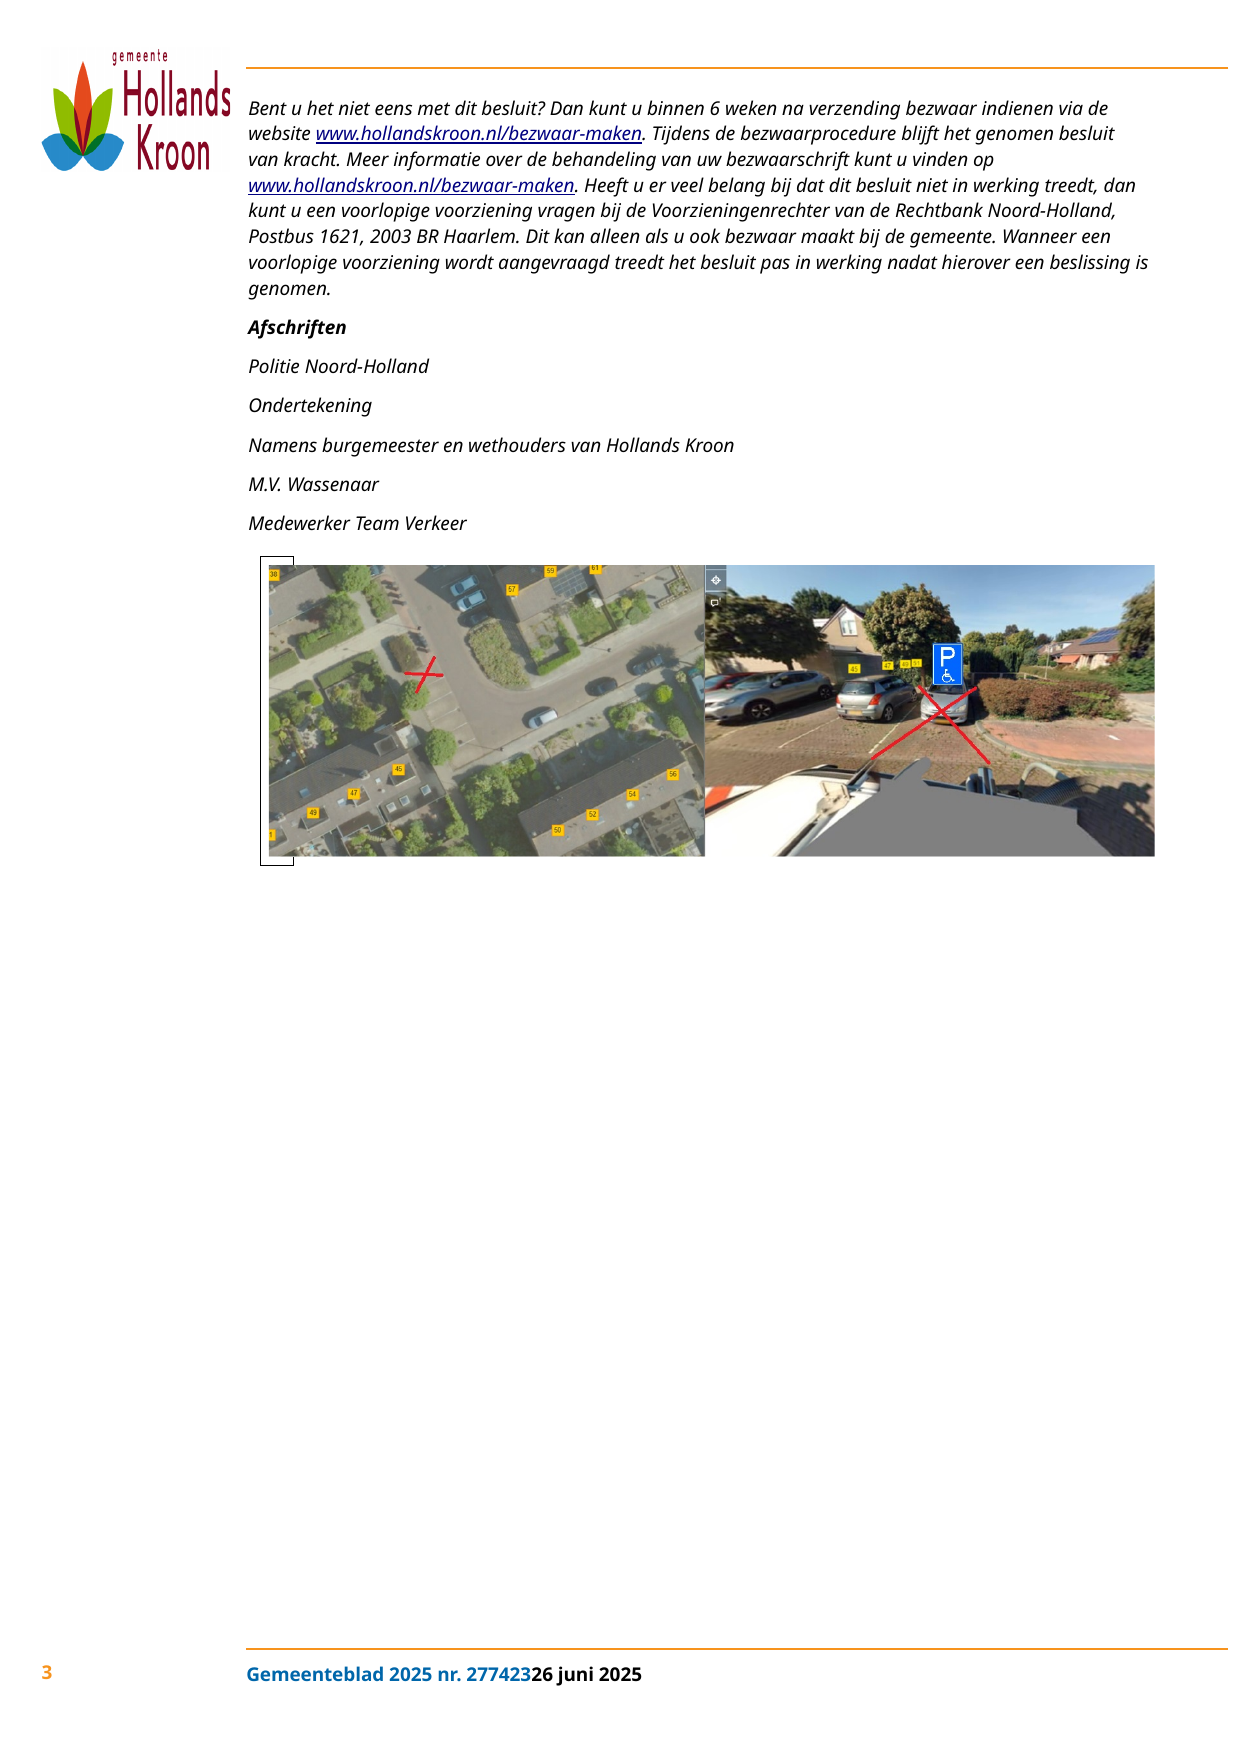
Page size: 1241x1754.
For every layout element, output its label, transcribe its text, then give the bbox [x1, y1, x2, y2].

picture [41, 47, 231, 172]
text Afschriften [248, 314, 1152, 340]
text Medewerker Team Verkeer [248, 511, 1152, 536]
text Namens burgemeester en wethouders van Hollands Kroon [248, 432, 1152, 458]
text M.V. Wassenaar [248, 471, 1152, 497]
text Bent u het niet eens met dit besluit? Dan kunt u binnen 6 weken na verzending bezwaar indienen via de website www.hollandskroon.nl/bezwaar-maken. Tijdens de bezwaarprocedure blijft het genomen besluit van kracht. Meer informatie over de behandeling van uw bezwaarschrift kunt u vinden op www.hollandskroon.nl/bezwaar-maken. Heeft u er veel belang bij dat dit besluit niet in werking treedt, dan kunt u een voorlopige voorziening vragen bij de Voorzieningenrechter van de Rechtbank Noord-Holland, Postbus 1621, 2003 BR Haarlem. Dit kan alleen als u ook bezwaar maakt bij de gemeente. Wanneer een voorlopige voorziening wordt aangevraagd treedt het besluit pas in werking nadat hierover een beslissing is genomen. [248, 95, 1152, 301]
text Ondertekening [248, 393, 1152, 418]
text Politie Noord-Holland [248, 353, 1152, 379]
picture [268, 565, 1155, 857]
